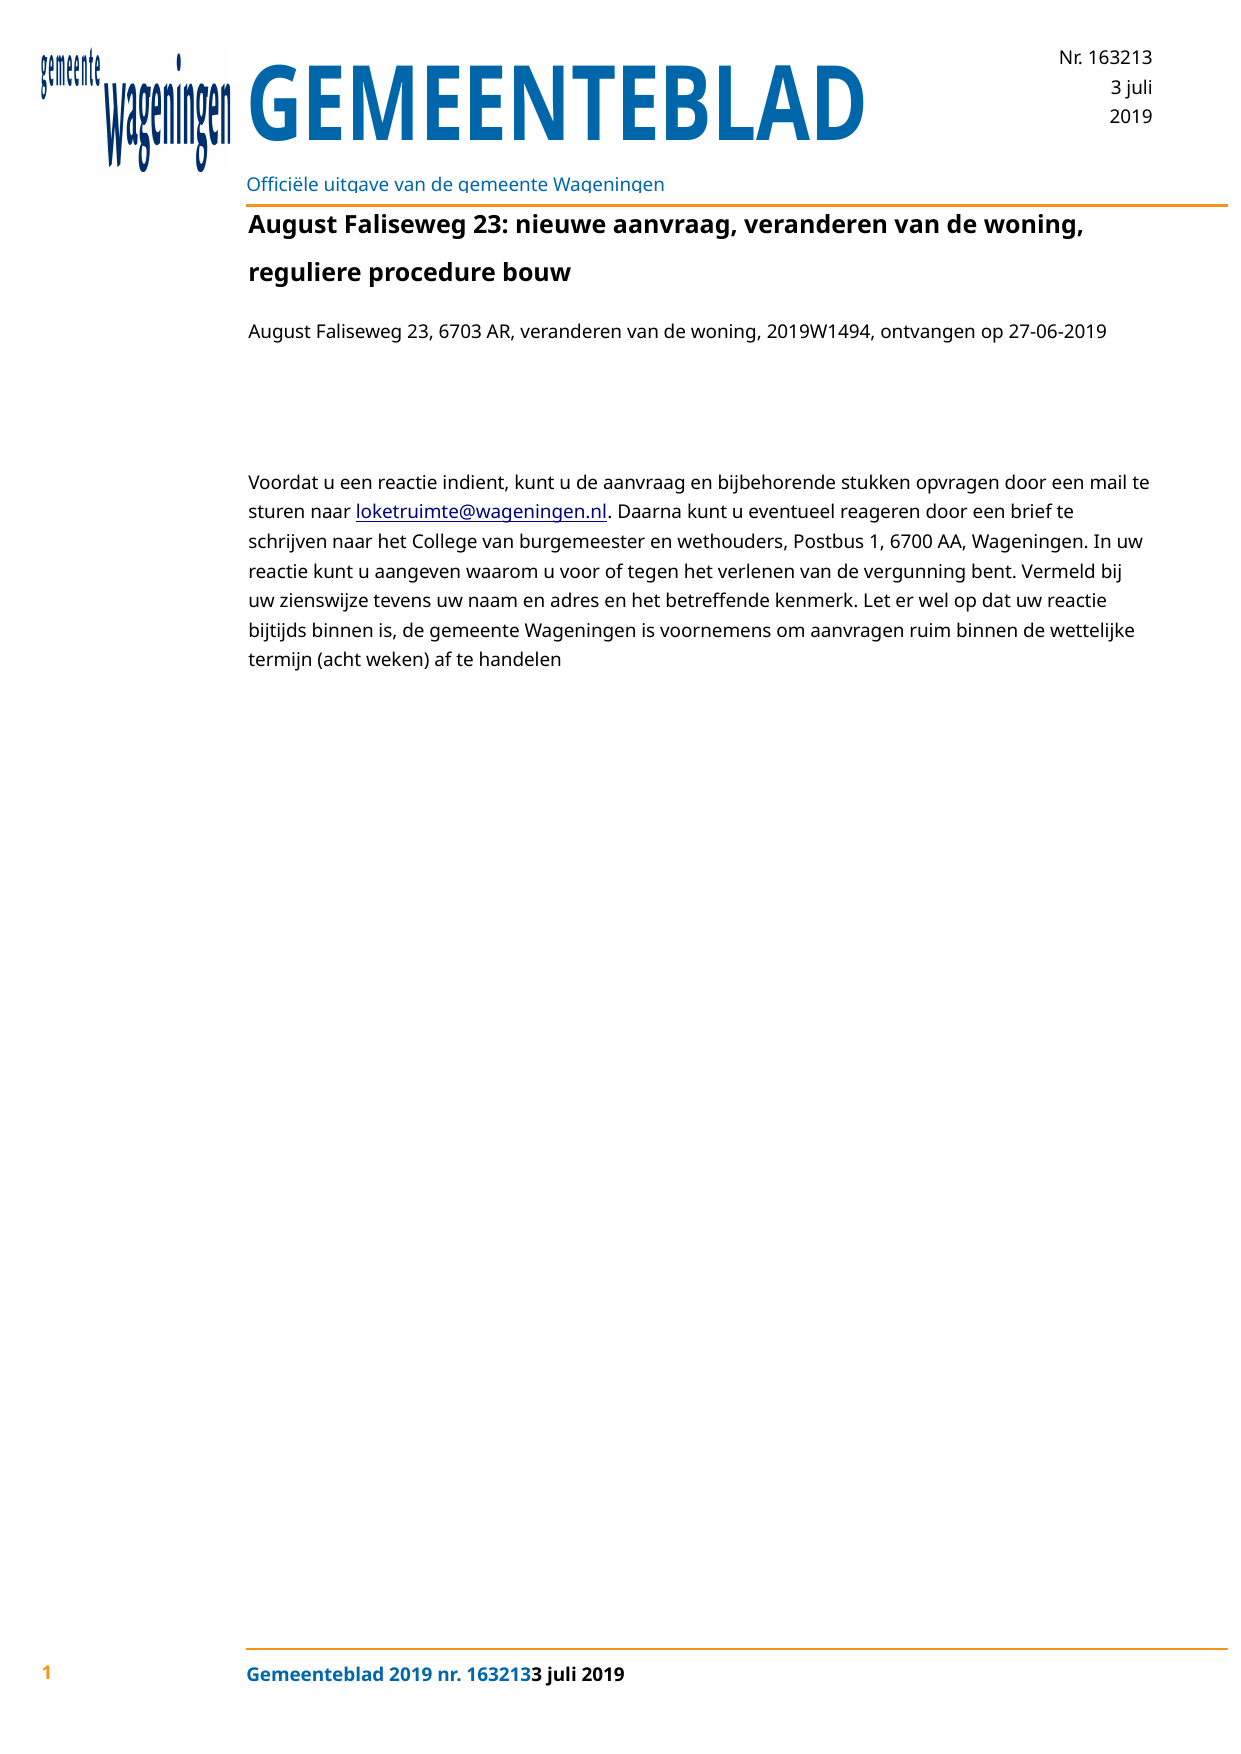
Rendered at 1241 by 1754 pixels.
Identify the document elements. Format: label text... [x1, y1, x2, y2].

text Voordat u een reactie indient, kunt u de aanvraag en bijbehorende stukken opvragen door een mail te sturen naar loketruimte@wageningen.nl. Daarna kunt u eventueel reageren door een brief te schrijven naar het College van burgemeester en wethouders, Postbus 1, 6700 AA, Wageningen. In uw reactie kunt u aangeven waarom u voor of tegen het verlenen van de vergunning bent. Vermeld bij uw zienswijze tevens uw naam en adres en het betreffende kenmerk. Let er wel op dat uw reactie bijtijds binnen is, de gemeente Wageningen is voornemens om aanvragen ruim binnen de wettelijke termijn (acht weken) af te handelen [248, 469, 1152, 672]
text August Faliseweg 23, 6703 AR, veranderen van de woning, 2019W1494, ontvangen op 27-06-2019 [248, 318, 1152, 344]
text August Faliseweg 23: nieuwe aanvraag, veranderen van de woning, reguliere procedure bouw [248, 207, 1152, 288]
picture [41, 47, 231, 172]
